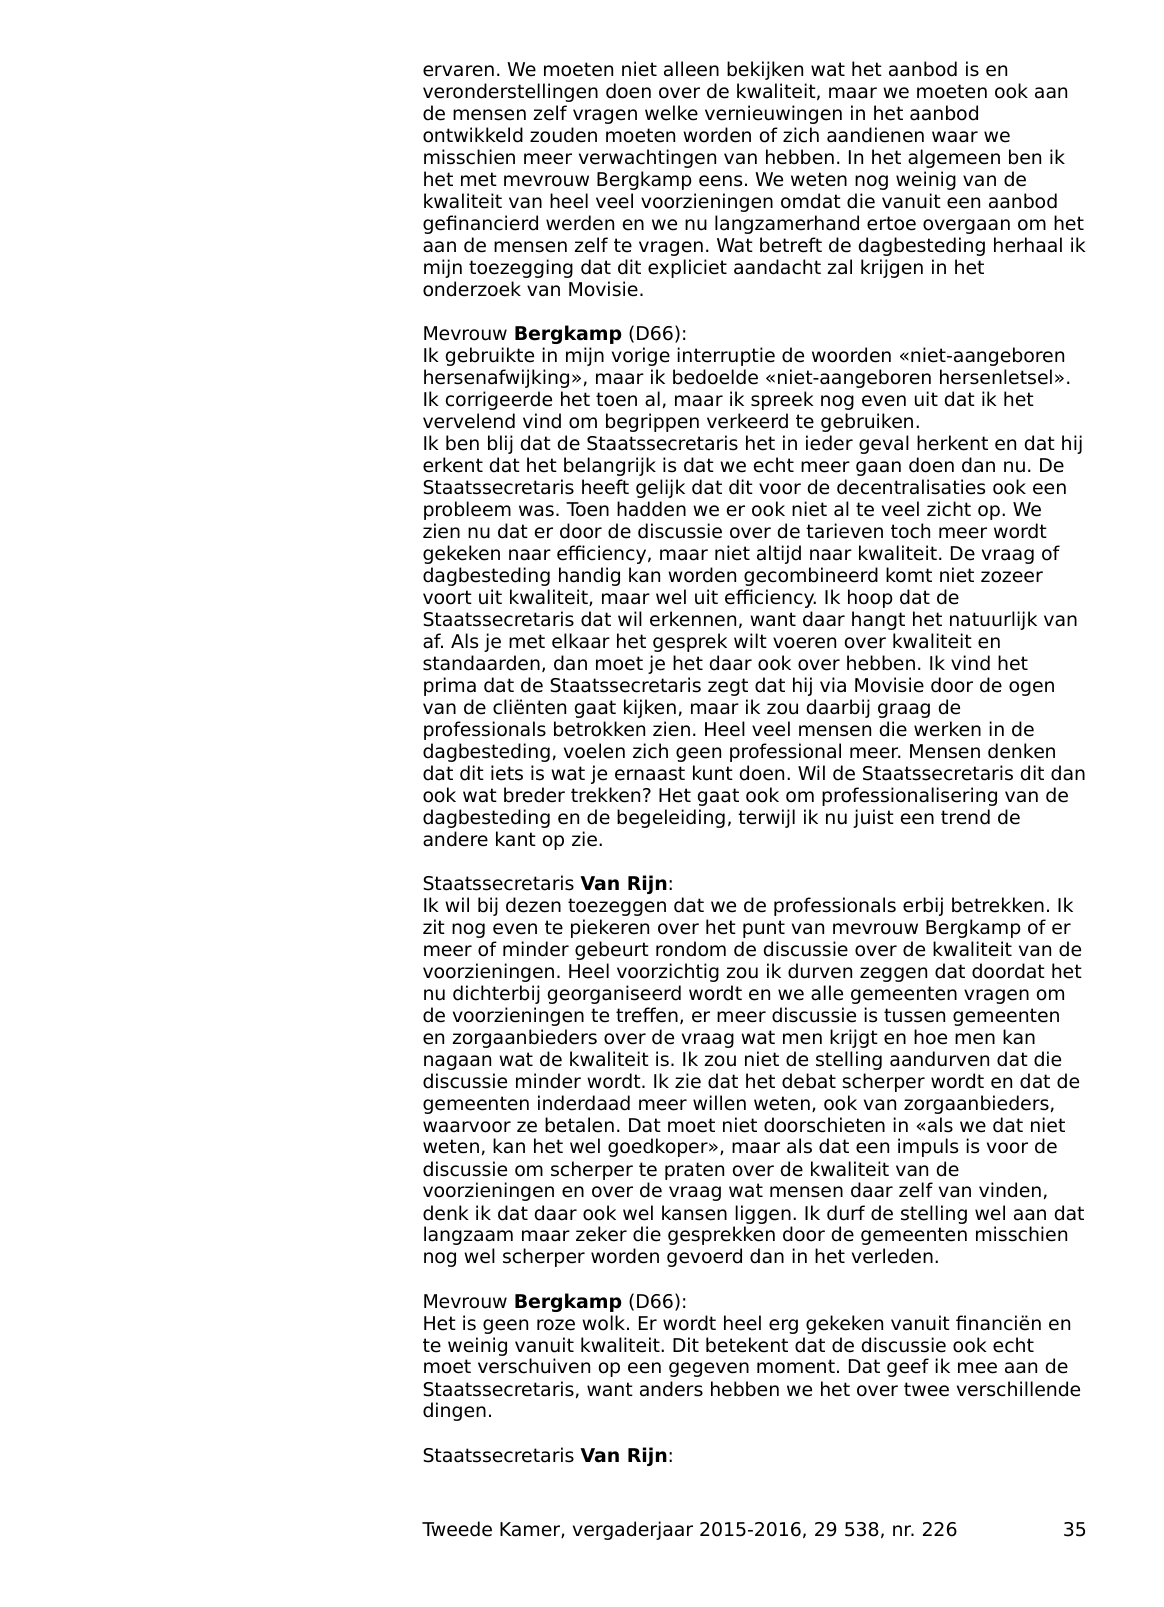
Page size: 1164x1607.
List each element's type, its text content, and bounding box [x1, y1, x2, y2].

text Staatssecretaris Van Rijn: [422, 1444, 1087, 1467]
text Mevrouw Bergkamp (D66): [422, 1291, 1087, 1312]
text Mevrouw Bergkamp (D66): [422, 323, 1087, 345]
text Het is geen roze wolk. Er wordt heel erg gekeken vanuit financiën en te weinig vanuit kwaliteit. Dit betekent dat de discussie ook echt moet verschuiven op een gegeven moment. Dat geef ik mee aan de Staatssecretaris, want anders hebben we het over twee verschillende dingen. [422, 1312, 1087, 1422]
text Staatssecretaris Van Rijn: [422, 873, 1087, 895]
text Ik ben blij dat de Staatssecretaris het in ieder geval herkent en dat hij erkent dat het belangrijk is dat we echt meer gaan doen dan nu. De Staatssecretaris heeft gelijk dat dit voor de decentralisaties ook een probleem was. Toen hadden we er ook niet al te veel zicht op. We zien nu dat er door de discussie over de tarieven toch meer wordt gekeken naar efficiency, maar niet altijd naar kwaliteit. De vraag of dagbesteding handig kan worden gecombineerd komt niet zozeer voort uit kwaliteit, maar wel uit efficiency. Ik hoop dat de Staatssecretaris dat wil erkennen, want daar hangt het natuurlijk van af. Als je met elkaar het gesprek wilt voeren over kwaliteit en standaarden, dan moet je het daar ook over hebben. Ik vind het prima dat de Staatssecretaris zegt dat hij via Movisie door de ogen van de cliënten gaat kijken, maar ik zou daarbij graag de professionals betrokken zien. Heel veel mensen die werken in de dagbesteding, voelen zich geen professional meer. Mensen denken dat dit iets is wat je ernaast kunt doen. Wil de Staatssecretaris dit dan ook wat breder trekken? Het gaat ook om professionalisering van de dagbesteding en de begeleiding, terwijl ik nu juist een trend de andere kant op zie. [422, 433, 1087, 851]
text Ik gebruikte in mijn vorige interruptie de woorden «niet-aangeboren hersenafwijking», maar ik bedoelde «niet-aangeboren hersenletsel». Ik corrigeerde het toen al, maar ik spreek nog even uit dat ik het vervelend vind om begrippen verkeerd te gebruiken. [422, 345, 1087, 433]
text ervaren. We moeten niet alleen bekijken wat het aanbod is en veronderstellingen doen over de kwaliteit, maar we moeten ook aan de mensen zelf vragen welke vernieuwingen in het aanbod ontwikkeld zouden moeten worden of zich aandienen waar we misschien meer verwachtingen van hebben. In het algemeen ben ik het met mevrouw Bergkamp eens. We weten nog weinig van de kwaliteit van heel veel voorzieningen omdat die vanuit een aanbod gefinancierd werden en we nu langzamerhand ertoe overgaan om het aan de mensen zelf te vragen. Wat betreft de dagbesteding herhaal ik mijn toezegging dat dit expliciet aandacht zal krijgen in het onderzoek van Movisie. [422, 59, 1087, 301]
text Ik wil bij dezen toezeggen dat we de professionals erbij betrekken. Ik zit nog even te piekeren over het punt van mevrouw Bergkamp of er meer of minder gebeurt rondom de discussie over de kwaliteit van de voorzieningen. Heel voorzichtig zou ik durven zeggen dat doordat het nu dichterbij georganiseerd wordt en we alle gemeenten vragen om de voorzieningen te treffen, er meer discussie is tussen gemeenten en zorgaanbieders over de vraag wat men krijgt en hoe men kan nagaan wat de kwaliteit is. Ik zou niet de stelling aandurven dat die discussie minder wordt. Ik zie dat het debat scherper wordt en dat de gemeenten inderdaad meer willen weten, ook van zorgaanbieders, waarvoor ze betalen. Dat moet niet doorschieten in «als we dat niet weten, kan het wel goedkoper», maar als dat een impuls is voor de discussie om scherper te praten over de kwaliteit van de voorzieningen en over de vraag wat mensen daar zelf van vinden, denk ik dat daar ook wel kansen liggen. Ik durf de stelling wel aan dat langzaam maar zeker die gesprekken door de gemeenten misschien nog wel scherper worden gevoerd dan in het verleden. [422, 895, 1087, 1268]
